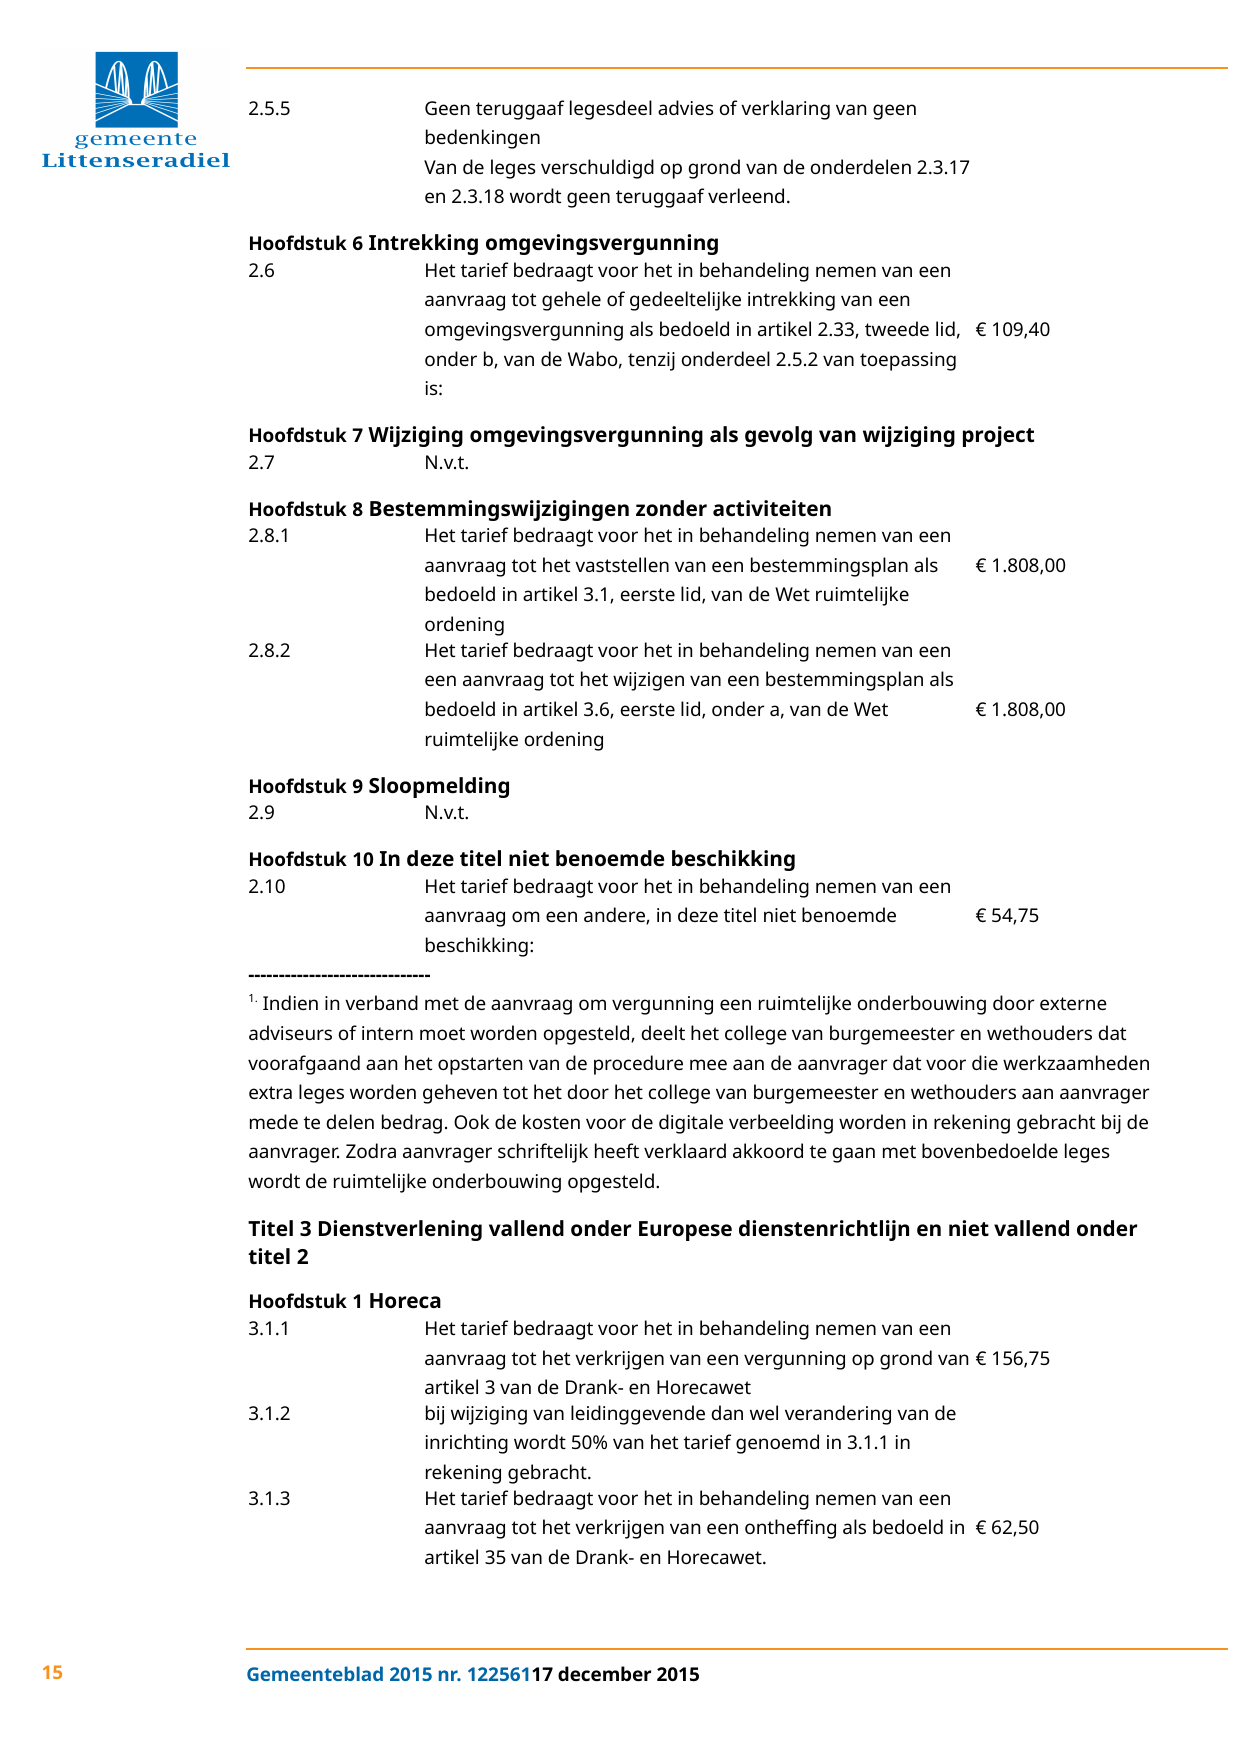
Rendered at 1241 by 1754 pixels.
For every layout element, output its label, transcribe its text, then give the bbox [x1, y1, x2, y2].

table_cell [975, 95, 1152, 209]
table_header [975, 449, 1152, 475]
table_cell bij wijziging van leidinggevende dan wel verandering van de inrichting wordt 50% van het tarief genoemd in 3.1.1 in rekening gebracht. [424, 1400, 975, 1485]
table_header Het tarief bedraagt voor het in behandeling nemen van een aanvraag om een andere, in deze titel niet benoemde beschikking: [424, 873, 975, 958]
text Hoofdstuk 8 Bestemmingswijzigingen zonder activiteiten [248, 494, 1152, 522]
table_header € 156,75 [975, 1315, 1152, 1400]
table_header Het tarief bedraagt voor het in behandeling nemen van een aanvraag tot gehele of gedeeltelijke intrekking van een omgevingsvergunning als bedoeld in artikel 2.33, tweede lid, onder b, van de Wabo, tenzij onderdeel 2.5.2 van toepassing is: [424, 257, 975, 401]
table_cell 2.5.5 [248, 95, 424, 209]
text Hoofdstuk 1 Horeca [248, 1287, 1152, 1315]
table_header € 54,75 [975, 873, 1152, 958]
table_header € 1.808,00 [975, 523, 1152, 637]
table_cell 3.1.3 [248, 1485, 424, 1570]
table_header € 109,40 [975, 257, 1152, 401]
table_cell € 1.808,00 [975, 637, 1152, 751]
table_header 3.1.1 [248, 1315, 424, 1400]
table_header 2.10 [248, 873, 424, 958]
text Hoofdstuk 7 Wijziging omgevingsvergunning als gevolg van wijziging project [248, 420, 1152, 449]
table_header 2.9 [248, 799, 424, 825]
table_header [975, 799, 1152, 825]
table_cell Geen teruggaaf legesdeel advies of verklaring van geen bedenkingen Van de leges verschuldigd op grond van de onderdelen 2.3.17 en 2.3.18 wordt geen teruggaaf verleend. [424, 95, 975, 209]
table_cell 2.8.2 [248, 637, 424, 751]
table_header Het tarief bedraagt voor het in behandeling nemen van een aanvraag tot het verkrijgen van een vergunning op grond van artikel 3 van de Drank- en Horecawet [424, 1315, 975, 1400]
table_cell Het tarief bedraagt voor het in behandeling nemen van een aanvraag tot het verkrijgen van een ontheffing als bedoeld in artikel 35 van de Drank- en Horecawet. [424, 1485, 975, 1570]
table_header N.v.t. [424, 449, 975, 475]
table_header 2.6 [248, 257, 424, 401]
table_cell 3.1.2 [248, 1400, 424, 1485]
text Titel 3 Dienstverlening vallend onder Europese dienstenrichtlijn en niet vallend onder titel 2 [248, 1214, 1152, 1271]
table_cell € 62,50 [975, 1485, 1152, 1570]
table_header 2.8.1 [248, 523, 424, 637]
table_cell Het tarief bedraagt voor het in behandeling nemen van een een aanvraag tot het wijzigen van een bestemmingsplan als bedoeld in artikel 3.6, eerste lid, onder a, van de Wet ruimtelijke ordening [424, 637, 975, 751]
table_cell [975, 1400, 1152, 1485]
table_header Het tarief bedraagt voor het in behandeling nemen van een aanvraag tot het vaststellen van een bestemmingsplan als bedoeld in artikel 3.1, eerste lid, van de Wet ruimtelijke ordening [424, 523, 975, 637]
picture [41, 47, 231, 172]
table_header 2.7 [248, 449, 424, 475]
text Hoofdstuk 10 In deze titel niet benoemde beschikking [248, 844, 1152, 873]
text ------------------------------ [248, 961, 1152, 987]
text 1. Indien in verband met de aanvraag om vergunning een ruimtelijke onderbouwing door externe adviseurs of intern moet worden opgesteld, deelt het college van burgemeester en wethouders dat voorafgaand aan het opstarten van de procedure mee aan de aanvrager dat voor die werkzaamheden extra leges worden geheven tot het door het college van burgemeester en wethouders aan aanvrager mede te delen bedrag. Ook de kosten voor de digitale verbeelding worden in rekening gebracht bij de aanvrager. Zodra aanvrager schriftelijk heeft verklaard akkoord te gaan met bovenbedoelde leges wordt de ruimtelijke onderbouwing opgesteld. [248, 991, 1152, 1194]
text Hoofdstuk 9 Sloopmelding [248, 771, 1152, 799]
text Hoofdstuk 6 Intrekking omgevingsvergunning [248, 228, 1152, 257]
table_header N.v.t. [424, 799, 975, 825]
